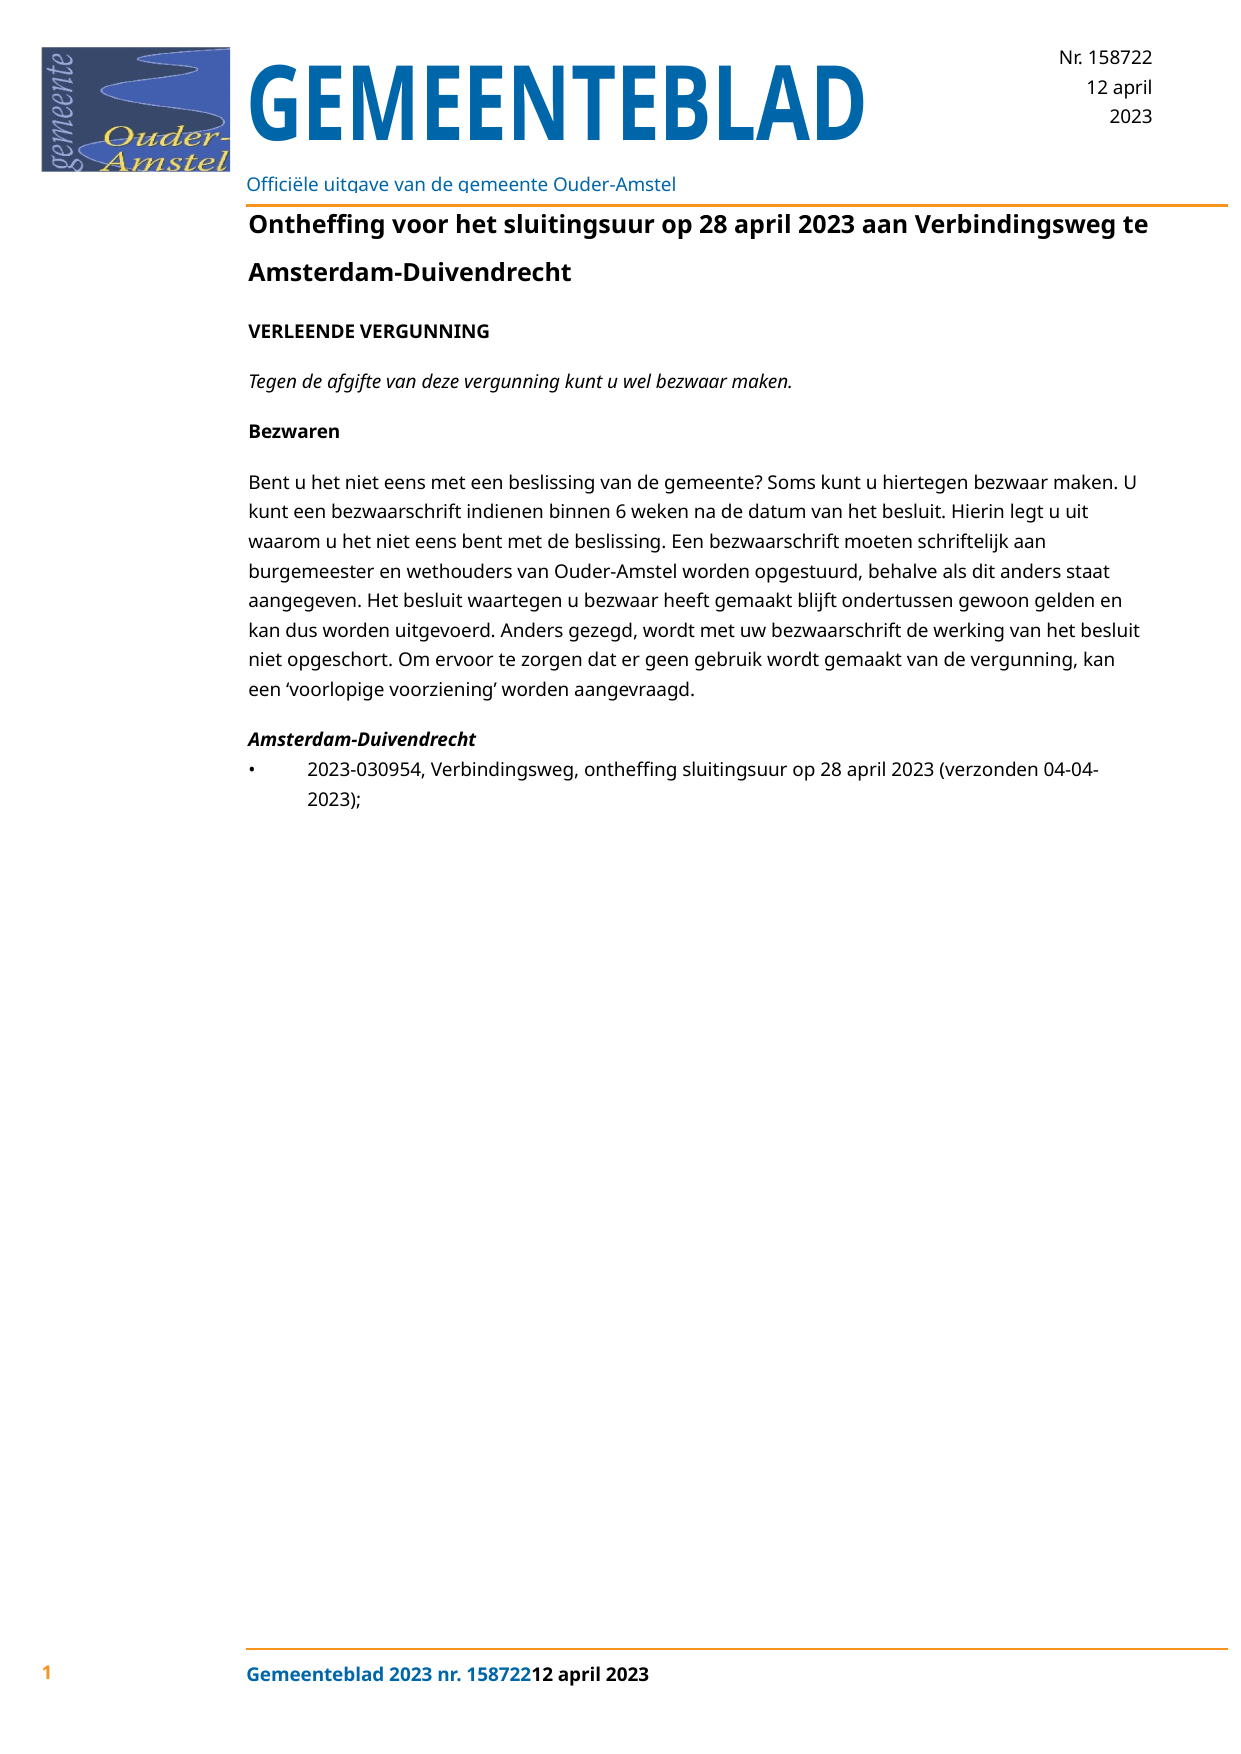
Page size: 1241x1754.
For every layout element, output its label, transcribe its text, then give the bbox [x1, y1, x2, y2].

text Bezwaren [248, 419, 1152, 444]
text VERLEENDE VERGUNNING [248, 318, 1152, 344]
text Bent u het niet eens met een beslissing van de gemeente? Soms kunt u hiertegen bezwaar maken. U kunt een bezwaarschrift indienen binnen 6 weken na de datum van het besluit. Hierin legt u uit waarom u het niet eens bent met de beslissing. Een bezwaarschrift moeten schriftelijk aan burgemeester en wethouders van Ouder-Amstel worden opgestuurd, behalve als dit anders staat aangegeven. Het besluit waartegen u bezwaar heeft gemaakt blijft ondertussen gewoon gelden en kan dus worden uitgevoerd. Anders gezegd, wordt met uw bezwaarschrift de werking van het besluit niet opgeschort. Om ervoor te zorgen dat er geen gebruik wordt gemaakt van de vergunning, kan een ‘voorlopige voorziening’ worden aangevraagd. [248, 469, 1152, 702]
picture [41, 47, 231, 172]
list 2023-030954, Verbindingsweg, ontheffing sluitingsuur op 28 april 2023 (verzonden 04-04-2023); [248, 756, 1152, 812]
text Tegen de afgifte van deze vergunning kunt u wel bezwaar maken. [248, 368, 1152, 394]
text Ontheffing voor het sluitingsuur op 28 april 2023 aan Verbindingsweg te Amsterdam-Duivendrecht [248, 207, 1152, 288]
text Amsterdam-Duivendrecht [248, 727, 1152, 752]
